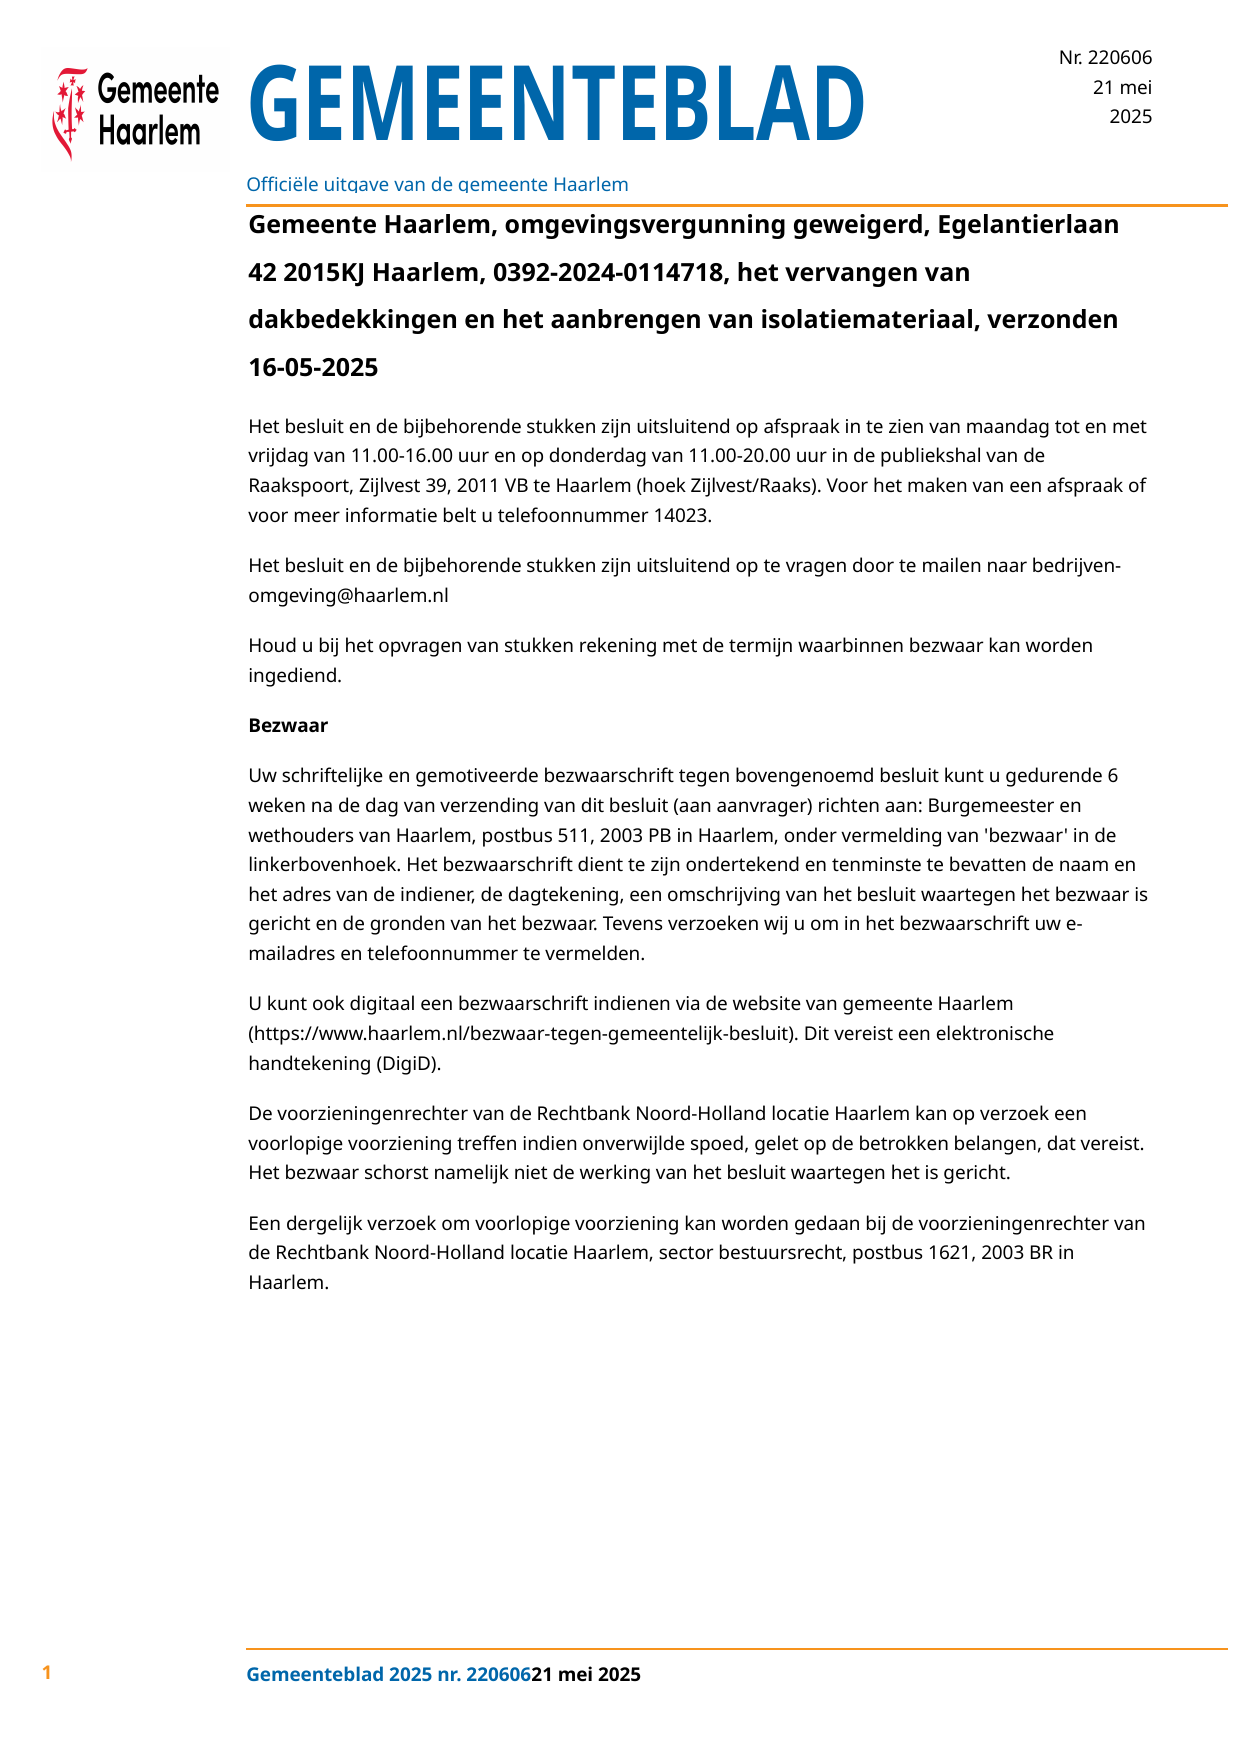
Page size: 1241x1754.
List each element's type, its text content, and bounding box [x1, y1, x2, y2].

text Het besluit en de bijbehorende stukken zijn uitsluitend op te vragen door te mailen naar bedrijven-omgeving@haarlem.nl [248, 552, 1152, 608]
text De voorzieningenrechter van de Rechtbank Noord-Holland locatie Haarlem kan op verzoek een voorlopige voorziening treffen indien onverwijlde spoed, gelet op de betrokken belangen, dat vereist. Het bezwaar schorst namelijk niet de werking van het besluit waartegen het is gericht. [248, 1100, 1152, 1185]
text Uw schriftelijke en gemotiveerde bezwaarschrift tegen bovengenoemd besluit kunt u gedurende 6 weken na de dag van verzending van dit besluit (aan aanvrager) richten aan: Burgemeester en wethouders van Haarlem, postbus 511, 2003 PB in Haarlem, onder vermelding van 'bezwaar' in de linkerbovenhoek. Het bezwaarschrift dient te zijn ondertekend en tenminste te bevatten de naam en het adres van de indiener, de dagtekening, een omschrijving van het besluit waartegen het bezwaar is gericht en de gronden van het bezwaar. Tevens verzoeken wij u om in het bezwaarschrift uw e-mailadres en telefoonnummer te vermelden. [248, 763, 1152, 966]
text Houd u bij het opvragen van stukken rekening met de termijn waarbinnen bezwaar kan worden ingediend. [248, 632, 1152, 688]
text U kunt ook digitaal een bezwaarschrift indienen via de website van gemeente Haarlem (https://www.haarlem.nl/bezwaar-tegen-gemeentelijk-besluit). Dit vereist een elektronische handtekening (DigiD). [248, 991, 1152, 1076]
text Het besluit en de bijbehorende stukken zijn uitsluitend op afspraak in te zien van maandag tot en met vrijdag van 11.00-16.00 uur en op donderdag van 11.00-20.00 uur in de publiekshal van de Raakspoort, Zijlvest 39, 2011 VB te Haarlem (hoek Zijlvest/Raaks). Voor het maken van een afspraak of voor meer informatie belt u telefoonnummer 14023. [248, 413, 1152, 528]
text Gemeente Haarlem, omgevingsvergunning geweigerd, Egelantierlaan 42 2015KJ Haarlem, 0392-2024-0114718, het vervangen van dakbedekkingen en het aanbrengen van isolatiemateriaal, verzonden 16-05-2025 [248, 207, 1152, 384]
picture [41, 47, 231, 172]
text Een dergelijk verzoek om voorlopige voorziening kan worden gedaan bij de voorzieningenrechter van de Rechtbank Noord-Holland locatie Haarlem, sector bestuursrecht, postbus 1621, 2003 BR in Haarlem. [248, 1210, 1152, 1295]
text Bezwaar [248, 712, 1152, 738]
